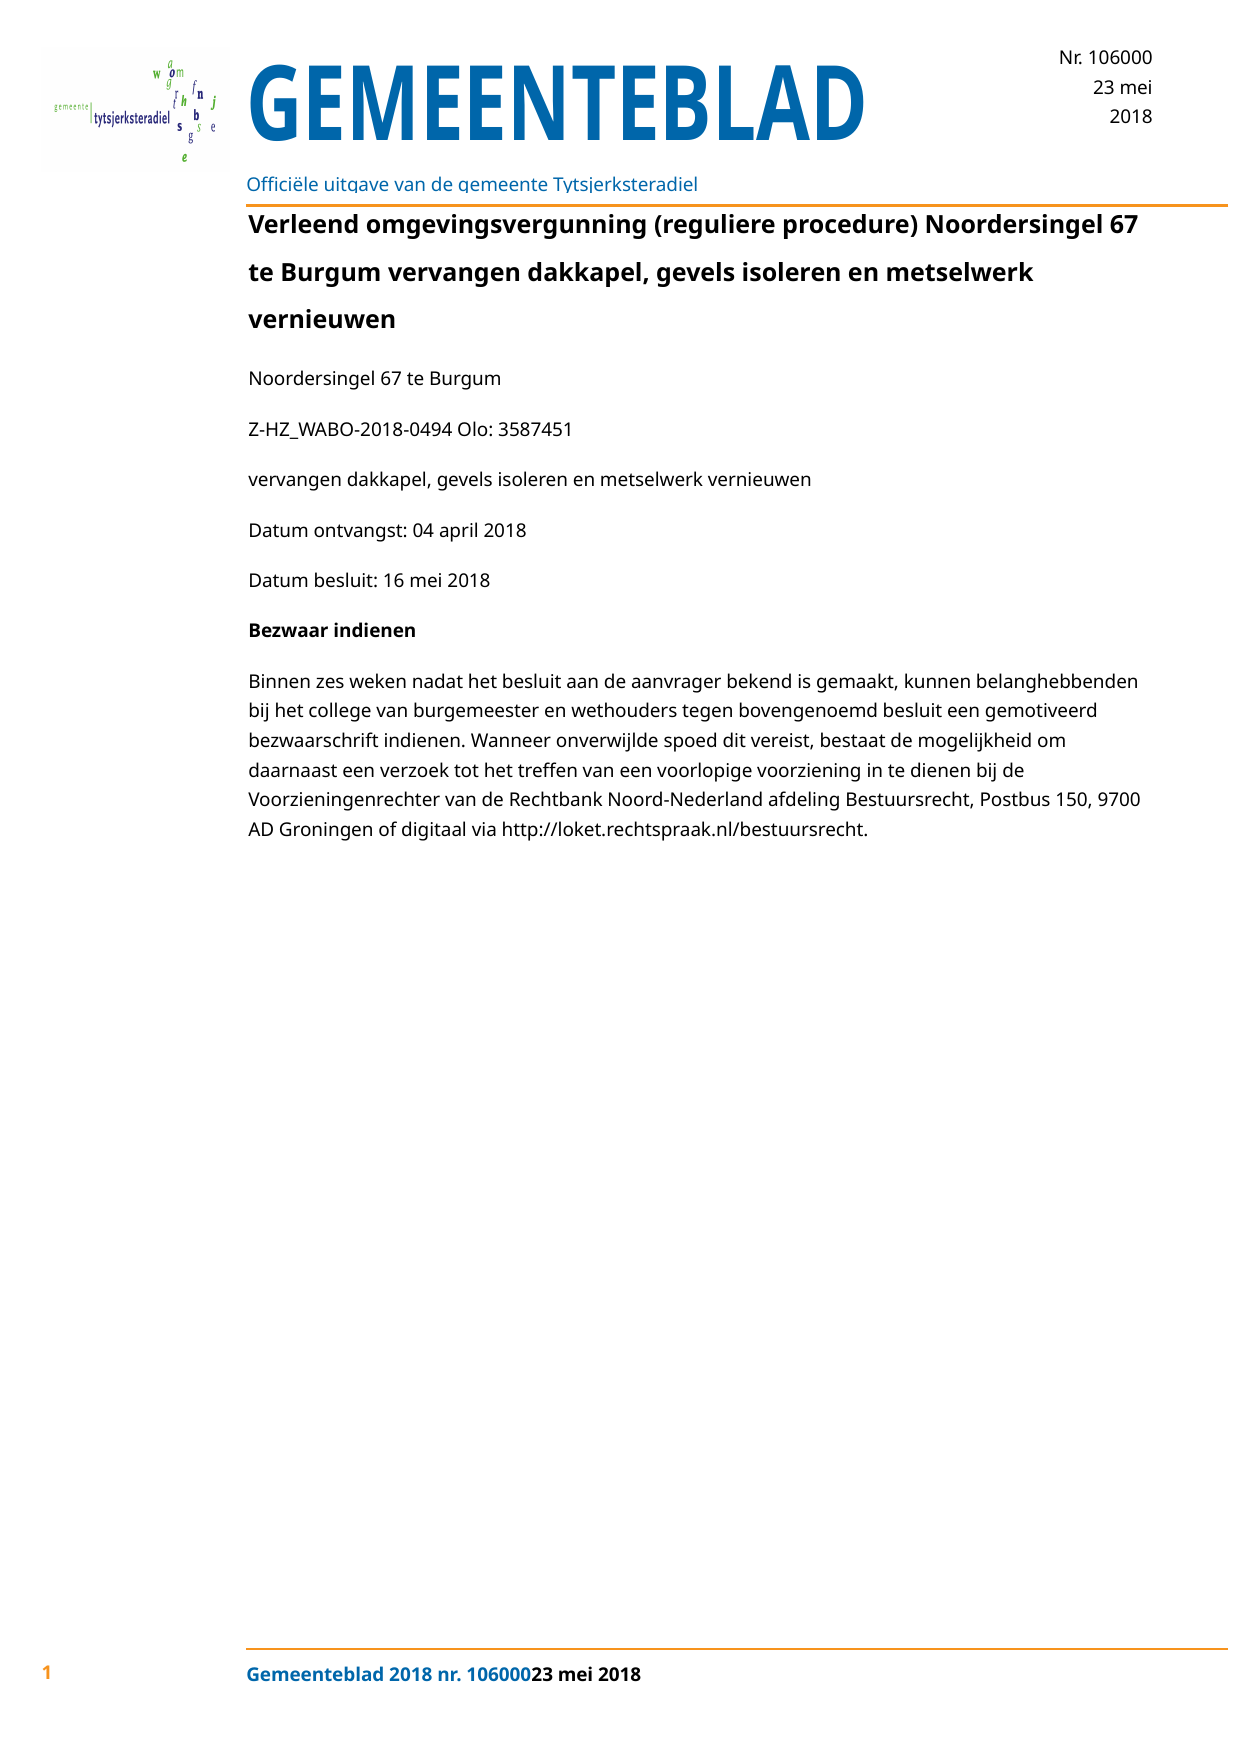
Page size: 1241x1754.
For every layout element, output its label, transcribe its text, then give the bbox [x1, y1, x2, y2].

picture [41, 47, 231, 172]
text Datum besluit: 16 mei 2018 [248, 567, 1152, 593]
text Datum ontvangst: 04 april 2018 [248, 517, 1152, 542]
text Verleend omgevingsvergunning (reguliere procedure) Noordersingel 67 te Burgum vervangen dakkapel, gevels isoleren en metselwerk vernieuwen [248, 207, 1152, 336]
text vervangen dakkapel, gevels isoleren en metselwerk vernieuwen [248, 466, 1152, 492]
text Noordersingel 67 te Burgum [248, 366, 1152, 391]
text Bezwaar indienen [248, 618, 1152, 643]
text Binnen zes weken nadat het besluit aan de aanvrager bekend is gemaakt, kunnen belanghebbenden bij het college van burgemeester en wethouders tegen bovengenoemd besluit een gemotiveerd bezwaarschrift indienen. Wanneer onverwijlde spoed dit vereist, bestaat de mogelijkheid om daarnaast een verzoek tot het treffen van een voorlopige voorziening in te dienen bij de Voorzieningenrechter van de Rechtbank Noord-Nederland afdeling Bestuursrecht, Postbus 150, 9700 AD Groningen of digitaal via http://loket.rechtspraak.nl/bestuursrecht. [248, 668, 1152, 842]
text Z-HZ_WABO-2018-0494 Olo: 3587451 [248, 416, 1152, 442]
